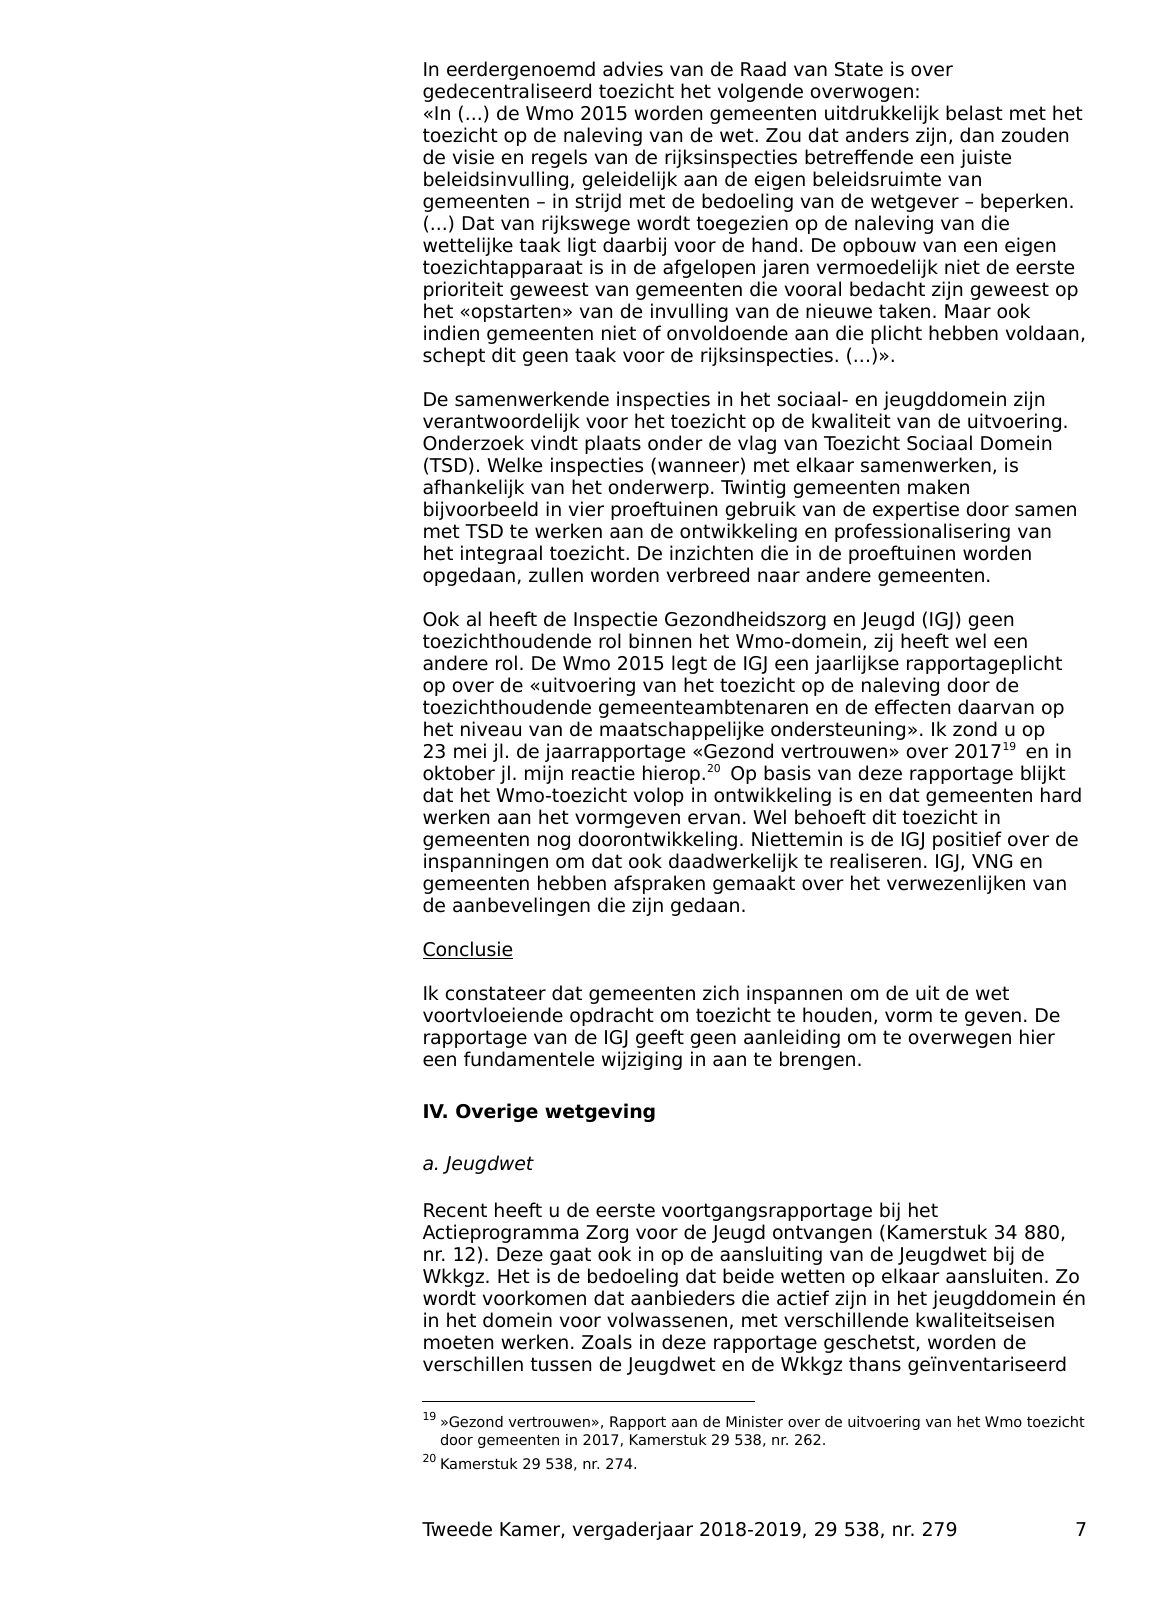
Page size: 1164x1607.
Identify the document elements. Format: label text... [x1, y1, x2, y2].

text Ik constateer dat gemeenten zich inspannen om de uit de wet voortvloeiende opdracht om toezicht te houden, vorm te geven. De rapportage van de IGJ geeft geen aanleiding om te overwegen hier een fundamentele wijziging in aan te brengen. [422, 983, 1087, 1071]
subtitle Conclusie [422, 939, 1087, 961]
text »Gezond vertrouwen», Rapport aan de Minister over de uitvoering van het Wmo toezicht door gemeenten in 2017, Kamerstuk 29 538, nr. 262. [422, 1410, 1087, 1449]
text De samenwerkende inspecties in het sociaal- en jeugddomein zijn verantwoordelijk voor het toezicht op de kwaliteit van de uitvoering. Onderzoek vindt plaats onder de vlag van Toezicht Sociaal Domein (TSD). Welke inspecties (wanneer) met elkaar samenwerken, is afhankelijk van het onderwerp. Twintig gemeenten maken bijvoorbeeld in vier proeftuinen gebruik van de expertise door samen met TSD te werken aan de ontwikkeling en professionalisering van het integraal toezicht. De inzichten die in de proeftuinen worden opgedaan, zullen worden verbreed naar andere gemeenten. [422, 389, 1087, 587]
text Ook al heeft de Inspectie Gezondheidszorg en Jeugd (IGJ) geen toezichthoudende rol binnen het Wmo-domein, zij heeft wel een andere rol. De Wmo 2015 legt de IGJ een jaarlijkse rapportageplicht op over de «uitvoering van het toezicht op de naleving door de toezichthoudende gemeenteambtenaren en de effecten daarvan op het niveau van de maatschappelijke ondersteuning». Ik zond u op 23 mei jl. de jaarrapportage «Gezond vertrouwen» over 2017 en in oktober jl. mijn reactie hierop. Op basis van deze rapportage blijkt dat het Wmo-toezicht volop in ontwikkeling is en dat gemeenten hard werken aan het vormgeven ervan. Wel behoeft dit toezicht in gemeenten nog doorontwikkeling. Niettemin is de IGJ positief over de inspanningen om dat ook daadwerkelijk te realiseren. IGJ, VNG en gemeenten hebben afspraken gemaakt over het verwezenlijken van de aanbevelingen die zijn gedaan. [422, 609, 1087, 917]
text Recent heeft u de eerste voortgangsrapportage bij het Actieprogramma Zorg voor de Jeugd ontvangen (Kamerstuk 34 880, nr. 12). Deze gaat ook in op de aansluiting van de Jeugdwet bij de Wkkgz. Het is de bedoeling dat beide wetten op elkaar aansluiten. Zo wordt voorkomen dat aanbieders die actief zijn in het jeugddomein én in het domein voor volwassenen, met verschillende kwaliteitseisen moeten werken. Zoals in deze rapportage geschetst, worden de verschillen tussen de Jeugdwet en de Wkkgz thans geïnventariseerd [422, 1200, 1087, 1376]
text Kamerstuk 29 538, nr. 274. [422, 1452, 1087, 1474]
text In eerdergenoemd advies van de Raad van State is over gedecentraliseerd toezicht het volgende overwogen: [422, 59, 1087, 103]
subtitle a. Jeugdwet [422, 1153, 1087, 1175]
text «In (...) de Wmo 2015 worden gemeenten uitdrukkelijk belast met het toezicht op de naleving van de wet. Zou dat anders zijn, dan zouden de visie en regels van de rijksinspecties betreffende een juiste beleidsinvulling, geleidelijk aan de eigen beleidsruimte van gemeenten – in strijd met de bedoeling van de wetgever – beperken.(...) Dat van rijkswege wordt toegezien op de naleving van die wettelijke taak ligt daarbij voor de hand. De opbouw van een eigen toezichtapparaat is in de afgelopen jaren vermoedelijk niet de eerste prioriteit geweest van gemeenten die vooral bedacht zijn geweest op het «opstarten» van de invulling van de nieuwe taken. Maar ook indien gemeenten niet of onvoldoende aan die plicht hebben voldaan, schept dit geen taak voor de rijksinspecties. (...)». [422, 103, 1087, 367]
subtitle IV. Overige wetgeving [422, 1101, 1087, 1123]
